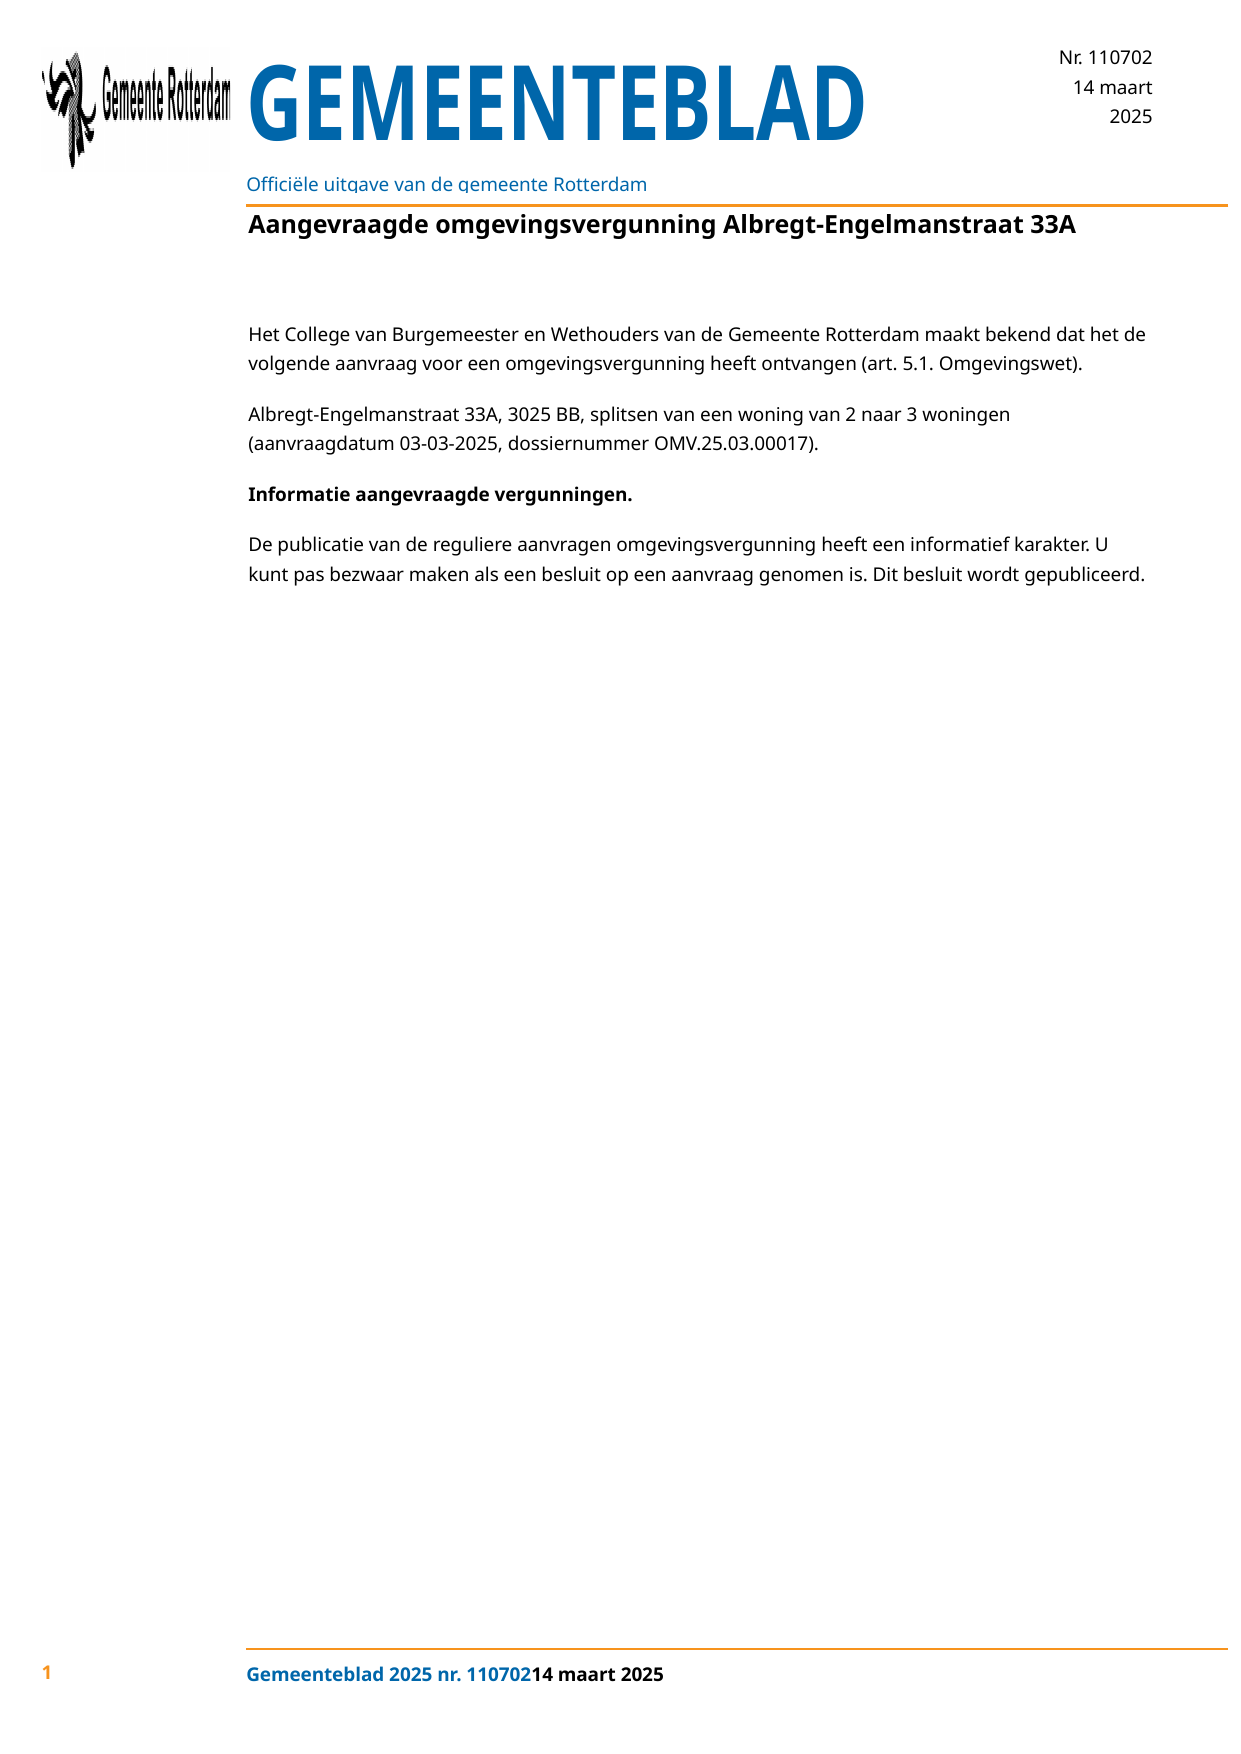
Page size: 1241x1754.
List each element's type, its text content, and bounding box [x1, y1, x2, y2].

text Informatie aangevraagde vergunningen. [248, 481, 1152, 506]
text Albregt-Engelmanstraat 33A, 3025 BB, splitsen van een woning van 2 naar 3 woningen (aanvraagdatum 03-03-2025, dossiernummer OMV.25.03.00017). [248, 401, 1152, 456]
text Aangevraagde omgevingsvergunning Albregt-Engelmanstraat 33A [248, 207, 1152, 241]
text Het College van Burgemeester en Wethouders van de Gemeente Rotterdam maakt bekend dat het de volgende aanvraag voor een omgevingsvergunning heeft ontvangen (art. 5.1. Omgevingswet). [248, 321, 1152, 376]
text De publicatie van de reguliere aanvragen omgevingsvergunning heeft een informatief karakter. U kunt pas bezwaar maken als een besluit op een aanvraag genomen is. Dit besluit wordt gepubliceerd. [248, 531, 1152, 586]
picture [41, 47, 231, 172]
